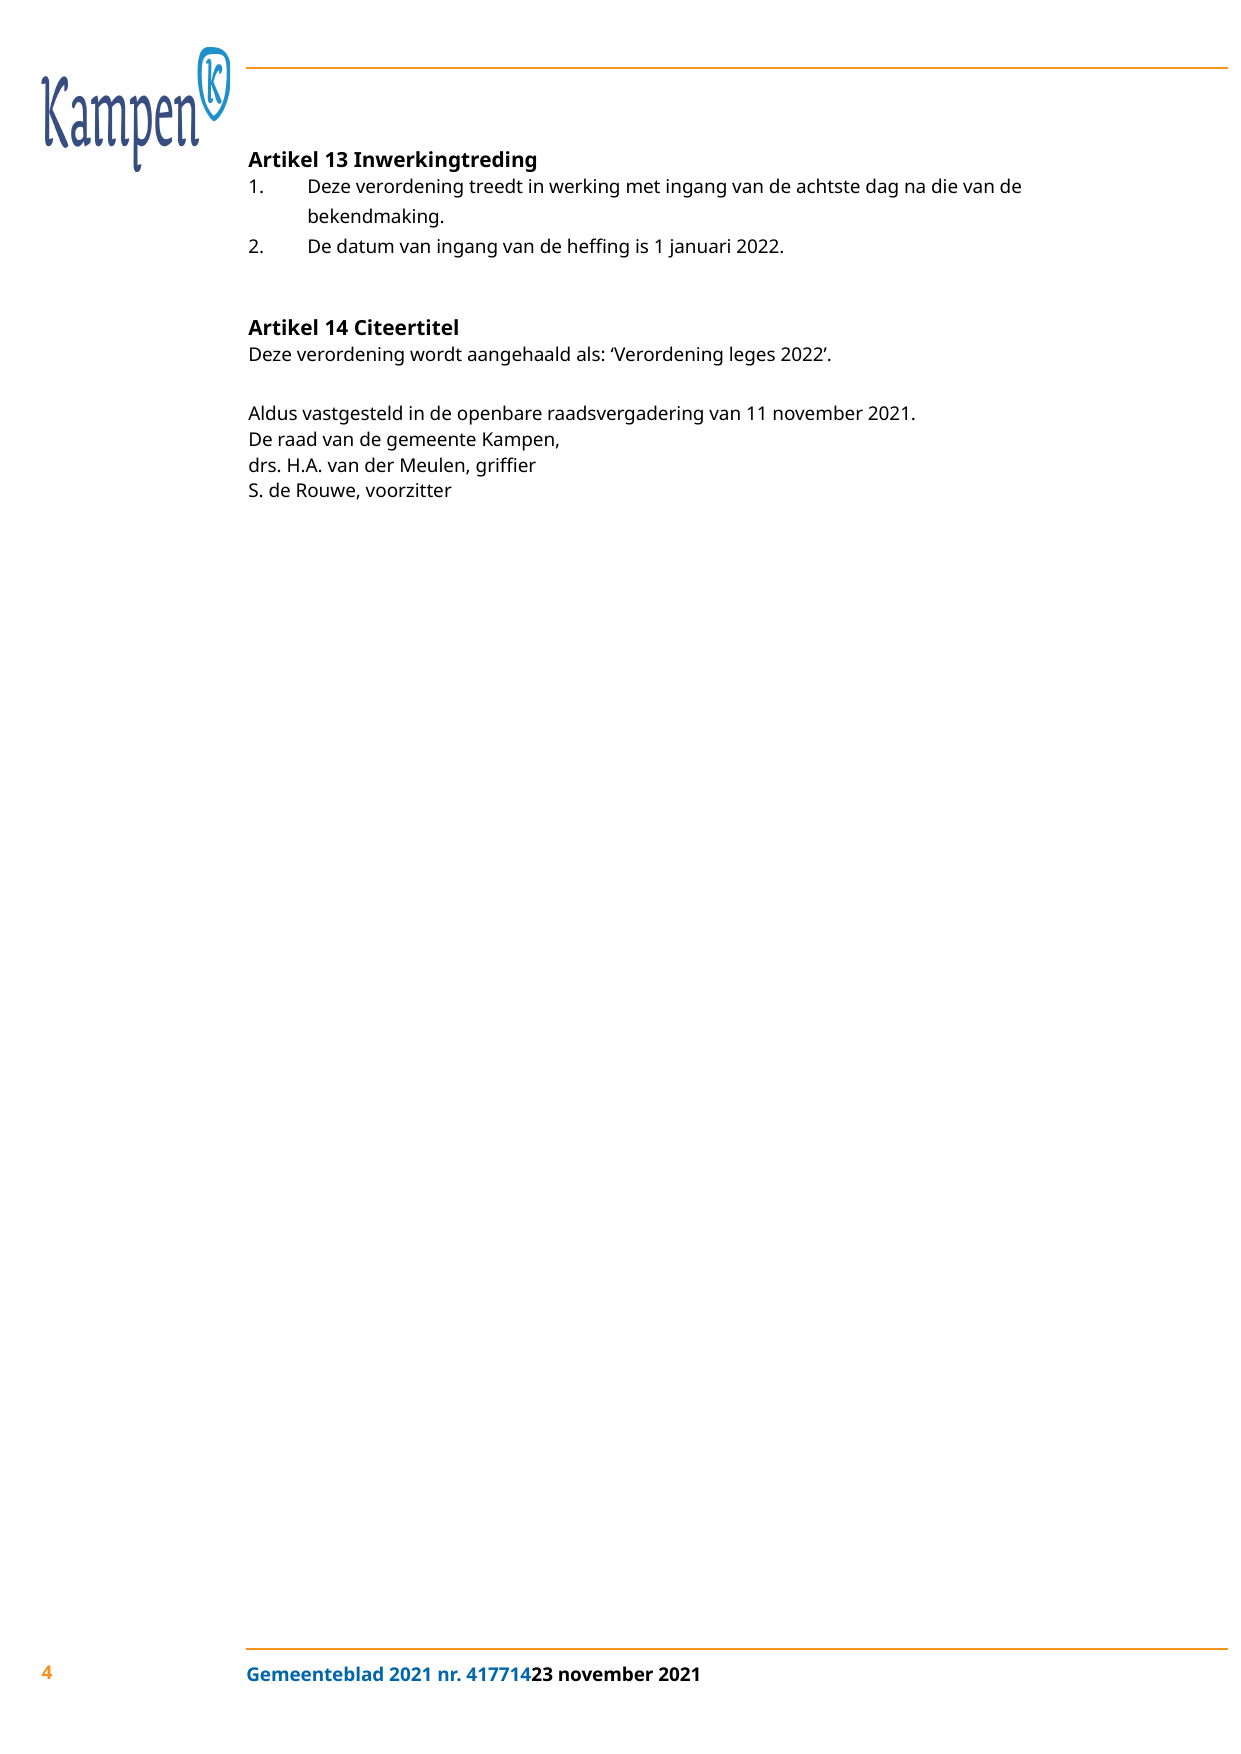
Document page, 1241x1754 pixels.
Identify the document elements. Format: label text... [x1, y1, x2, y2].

text Aldus vastgesteld in de openbare raadsvergadering van 11 november 2021. [248, 400, 1152, 426]
list Deze verordening treedt in werking met ingang van de achtste dag na die van de bekendmaking. [248, 174, 1152, 229]
text drs. H.A. van der Meulen, griffier [248, 452, 1152, 478]
list De datum van ingang van de heffing is 1 januari 2022. [248, 233, 1152, 258]
picture [41, 47, 231, 172]
text S. de Rouwe, voorzitter [248, 478, 1152, 503]
text De raad van de gemeente Kampen, [248, 426, 1152, 452]
text Deze verordening wordt aangehaald als: ‘Verordening leges 2022’. [248, 341, 1152, 367]
text Artikel 14 Citeertitel [248, 313, 1152, 341]
text Artikel 13 Inwerkingtreding [248, 145, 1152, 174]
